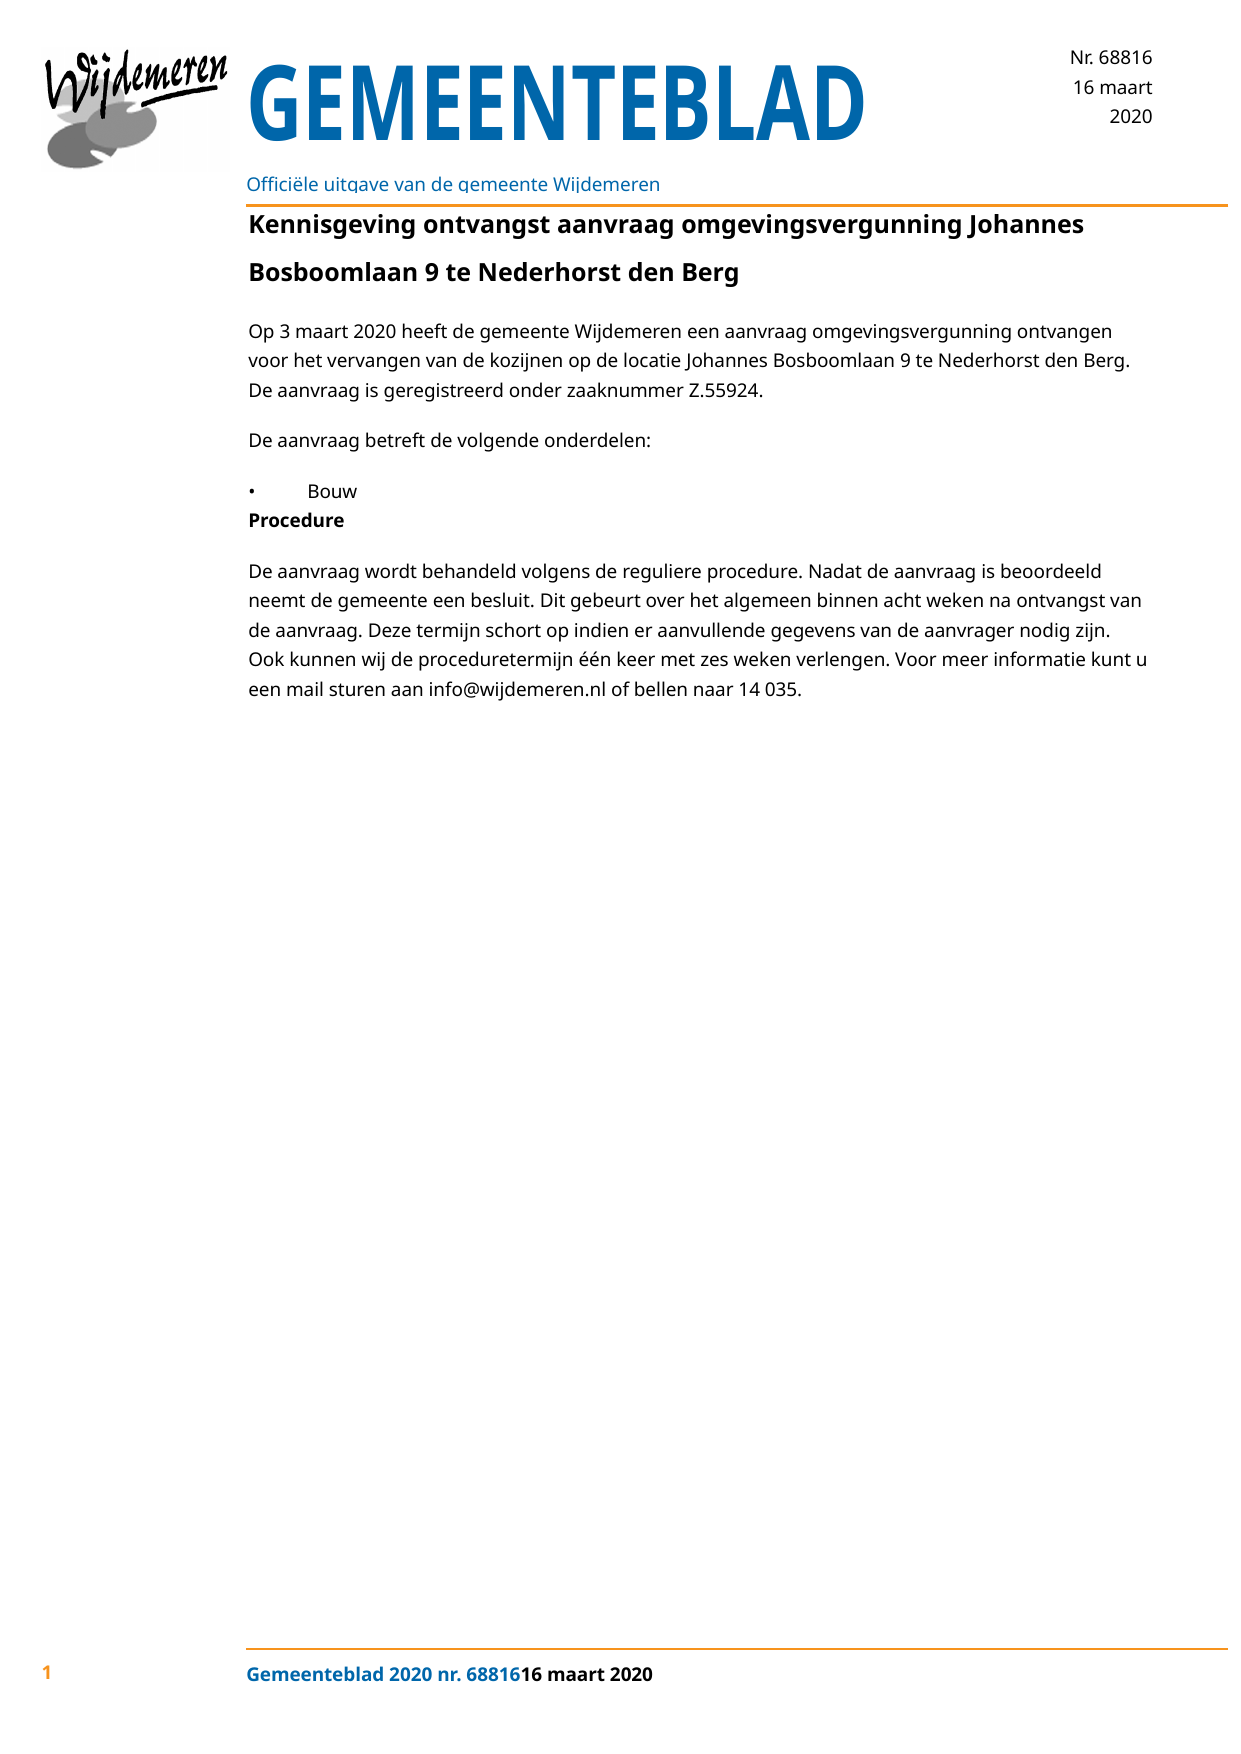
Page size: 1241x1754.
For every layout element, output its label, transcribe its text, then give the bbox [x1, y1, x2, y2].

list Bouw [248, 478, 1152, 504]
text Op 3 maart 2020 heeft de gemeente Wijdemeren een aanvraag omgevingsvergunning ontvangen voor het vervangen van de kozijnen op de locatie Johannes Bosboomlaan 9 te Nederhorst den Berg. De aanvraag is geregistreerd onder zaaknummer Z.55924. [248, 318, 1152, 403]
text De aanvraag wordt behandeld volgens de reguliere procedure. Nadat de aanvraag is beoordeeld neemt de gemeente een besluit. Dit gebeurt over het algemeen binnen acht weken na ontvangst van de aanvraag. Deze termijn schort op indien er aanvullende gegevens van de aanvrager nodig zijn. Ook kunnen wij de proceduretermijn één keer met zes weken verlengen. Voor meer informatie kunt u een mail sturen aan info@wijdemeren.nl of bellen naar 14 035. [248, 558, 1152, 702]
text Procedure [248, 507, 1152, 533]
picture [41, 47, 231, 172]
text De aanvraag betreft de volgende onderdelen: [248, 427, 1152, 453]
text Kennisgeving ontvangst aanvraag omgevingsvergunning Johannes Bosboomlaan 9 te Nederhorst den Berg [248, 207, 1152, 288]
